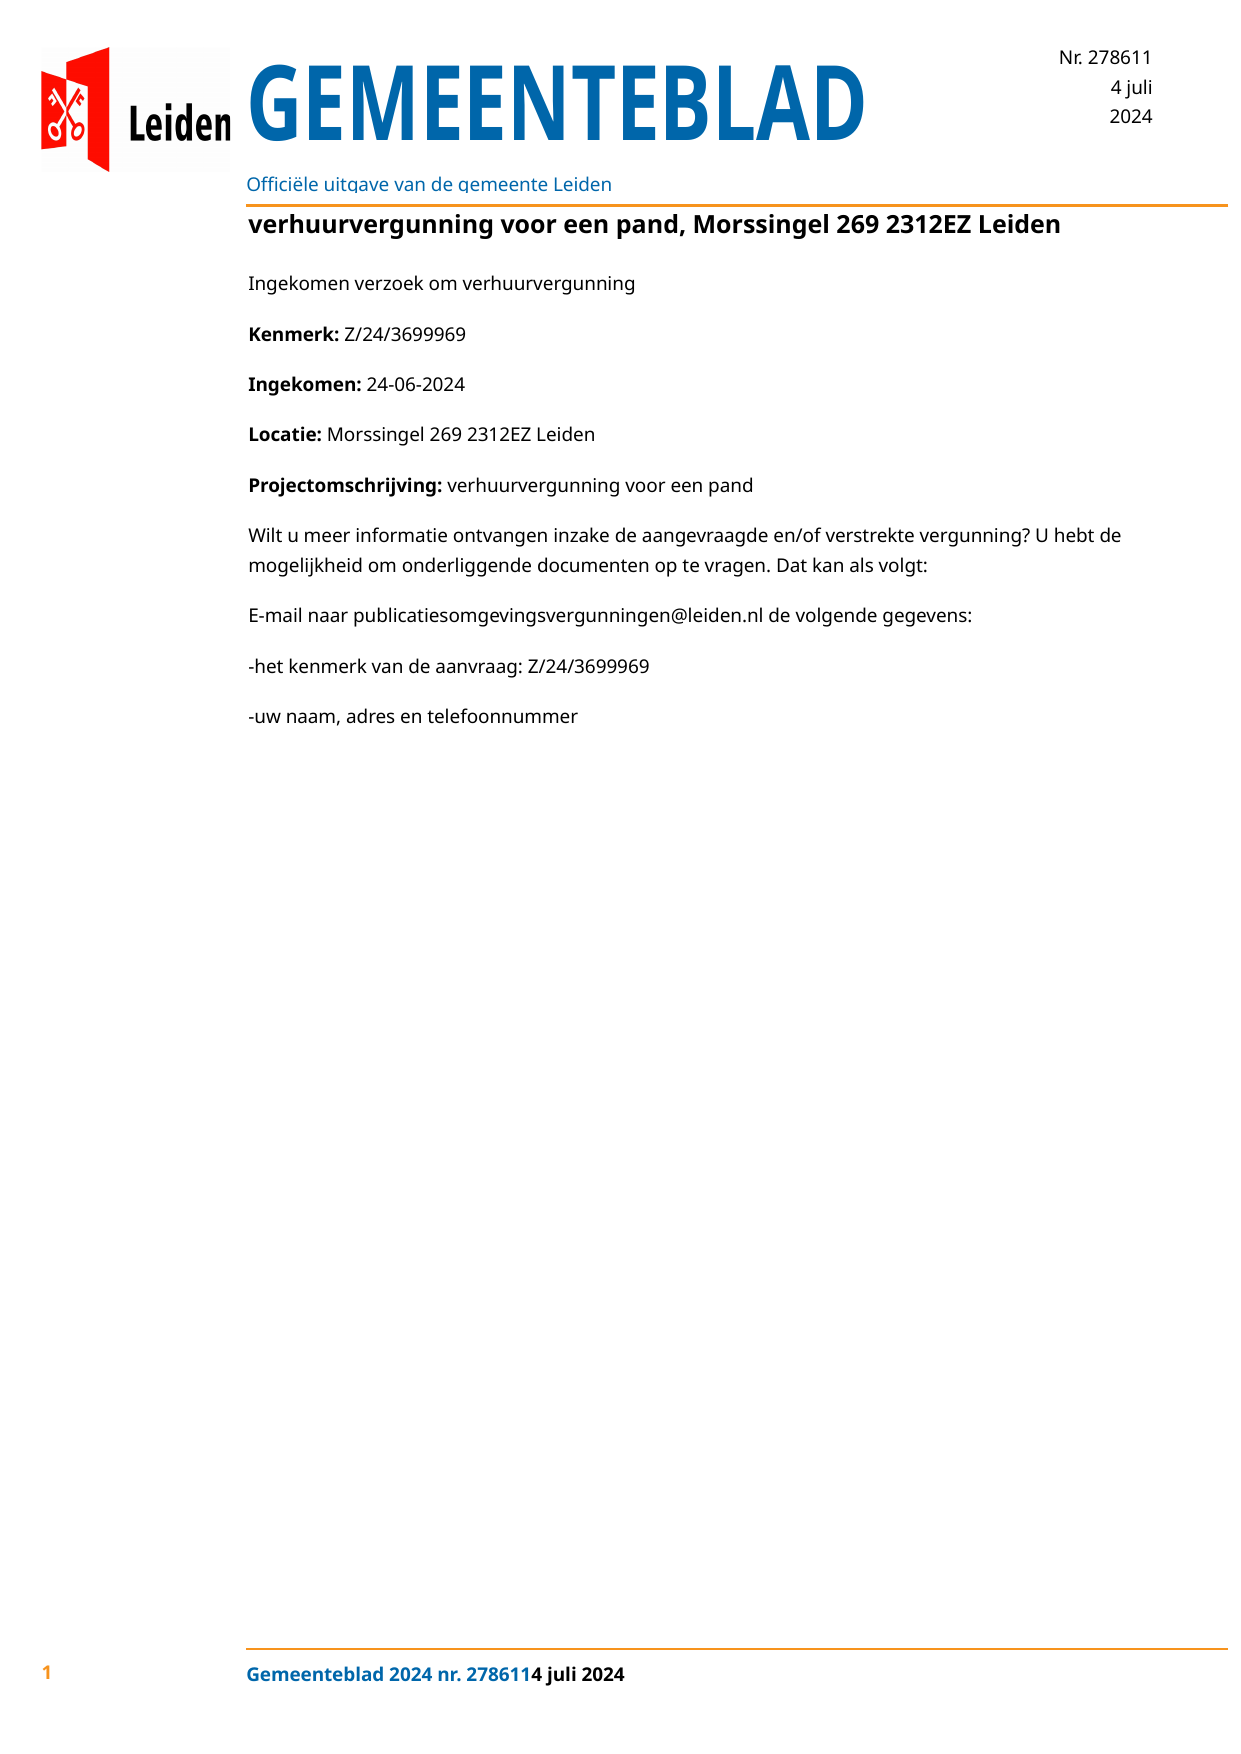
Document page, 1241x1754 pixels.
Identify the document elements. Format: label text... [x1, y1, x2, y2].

text Wilt u meer informatie ontvangen inzake de aangevraagde en/of verstrekte vergunning? U hebt de mogelijkheid om onderliggende documenten op te vragen. Dat kan als volgt: [248, 522, 1152, 578]
text Projectomschrijving: verhuurvergunning voor een pand [248, 472, 1152, 498]
text -uw naam, adres en telefoonnummer [248, 703, 1152, 729]
text Ingekomen verzoek om verhuurvergunning [248, 270, 1152, 296]
text Kenmerk: Z/24/3699969 [248, 321, 1152, 346]
text Locatie: Morssingel 269 2312EZ Leiden [248, 422, 1152, 447]
text Ingekomen: 24-06-2024 [248, 371, 1152, 397]
text verhuurvergunning voor een pand, Morssingel 269 2312EZ Leiden [248, 207, 1152, 241]
picture [41, 47, 231, 172]
text E-mail naar publicatiesomgevingsvergunningen@leiden.nl de volgende gegevens: [248, 602, 1152, 628]
text -het kenmerk van de aanvraag: Z/24/3699969 [248, 653, 1152, 678]
